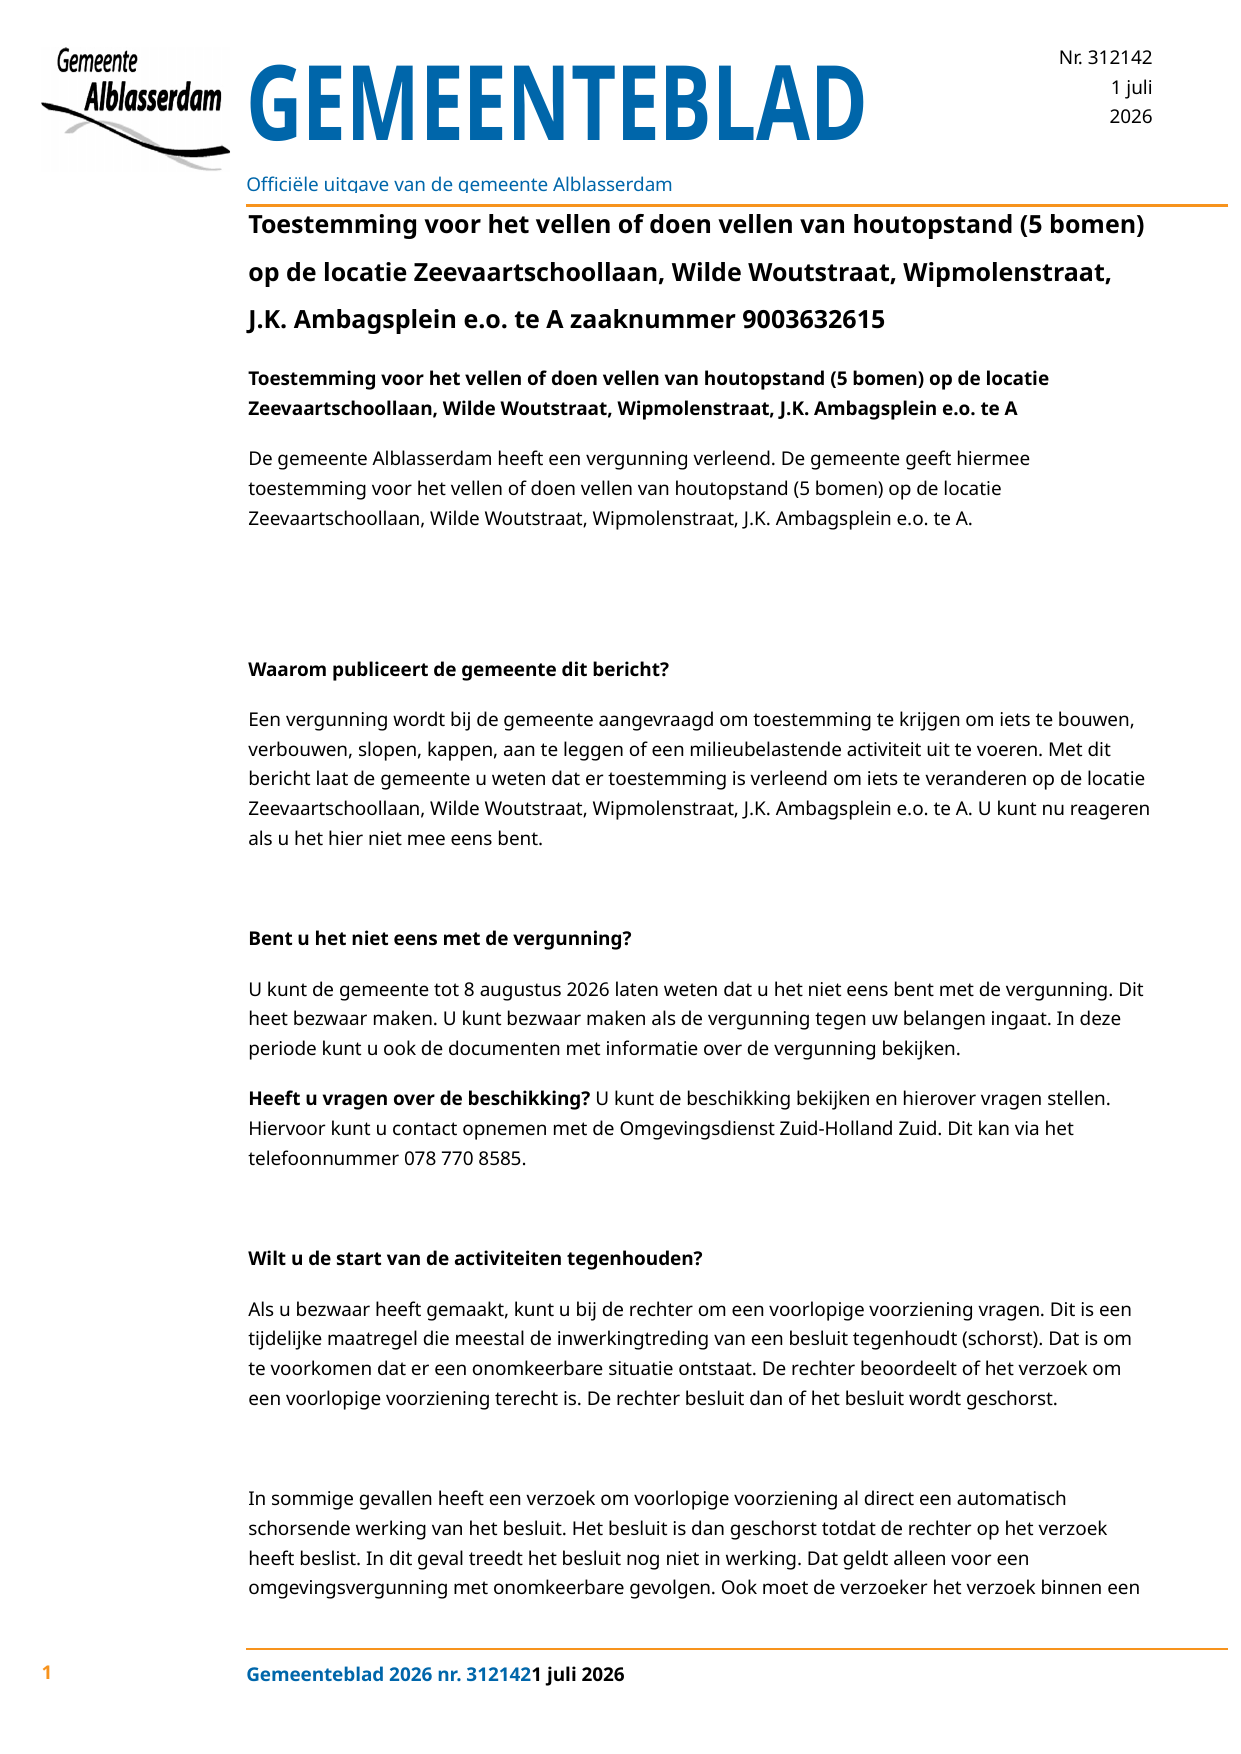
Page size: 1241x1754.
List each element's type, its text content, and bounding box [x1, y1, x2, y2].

text Als u bezwaar heeft gemaakt, kunt u bij de rechter om een voorlopige voorziening vragen. Dit is een tijdelijke maatregel die meestal de inwerkingtreding van een besluit tegenhoudt (schorst). Dat is om te voorkomen dat er een onomkeerbare situatie ontstaat. De rechter beoordeelt of het verzoek om een voorlopige voorziening terecht is. De rechter besluit dan of het besluit wordt geschorst. [248, 1296, 1152, 1410]
picture [41, 47, 231, 172]
text Een vergunning wordt bij de gemeente aangevraagd om toestemming te krijgen om iets te bouwen, verbouwen, slopen, kappen, aan te leggen of een milieubelastende activiteit uit te voeren. Met dit bericht laat de gemeente u weten dat er toestemming is verleend om iets te veranderen op de locatie Zeevaartschoollaan, Wilde Woutstraat, Wipmolenstraat, J.K. Ambagsplein e.o. te A. U kunt nu reageren als u het hier niet mee eens bent. [248, 706, 1152, 850]
text De gemeente Alblasserdam heeft een vergunning verleend. De gemeente geeft hiermee toestemming voor het vellen of doen vellen van houtopstand (5 bomen) op de locatie Zeevaartschoollaan, Wilde Woutstraat, Wipmolenstraat, J.K. Ambagsplein e.o. te A. [248, 446, 1152, 530]
text Toestemming voor het vellen of doen vellen van houtopstand (5 bomen) op de locatie Zeevaartschoollaan, Wilde Woutstraat, Wipmolenstraat, J.K. Ambagsplein e.o. te A [248, 366, 1152, 421]
text U kunt de gemeente tot 8 augustus 2026 laten weten dat u het niet eens bent met de vergunning. Dit heet bezwaar maken. U kunt bezwaar maken als de vergunning tegen uw belangen ingaat. In deze periode kunt u ook de documenten met informatie over de vergunning bekijken. [248, 976, 1152, 1061]
text Bent u het niet eens met de vergunning? [248, 926, 1152, 951]
text Toestemming voor het vellen of doen vellen van houtopstand (5 bomen) op de locatie Zeevaartschoollaan, Wilde Woutstraat, Wipmolenstraat, J.K. Ambagsplein e.o. te A zaaknummer 9003632615 [248, 207, 1152, 336]
text Heeft u vragen over de beschikking? U kunt de beschikking bekijken en hierover vragen stellen. Hiervoor kunt u contact opnemen met de Omgevingsdienst Zuid-Holland Zuid. Dit kan via het telefoonnummer 078 770 8585. [248, 1086, 1152, 1170]
text Waarom publiceert de gemeente dit bericht? [248, 656, 1152, 682]
text Wilt u de start van de activiteiten tegenhouden? [248, 1246, 1152, 1271]
text In sommige gevallen heeft een verzoek om voorlopige voorziening al direct een automatisch schorsende werking van het besluit. Het besluit is dan geschorst totdat de rechter op het verzoek heeft beslist. In dit geval treedt het besluit nog niet in werking. Dat geldt alleen voor een omgevingsvergunning met onomkeerbare gevolgen. Ook moet de verzoeker het verzoek binnen een [248, 1486, 1152, 1600]
